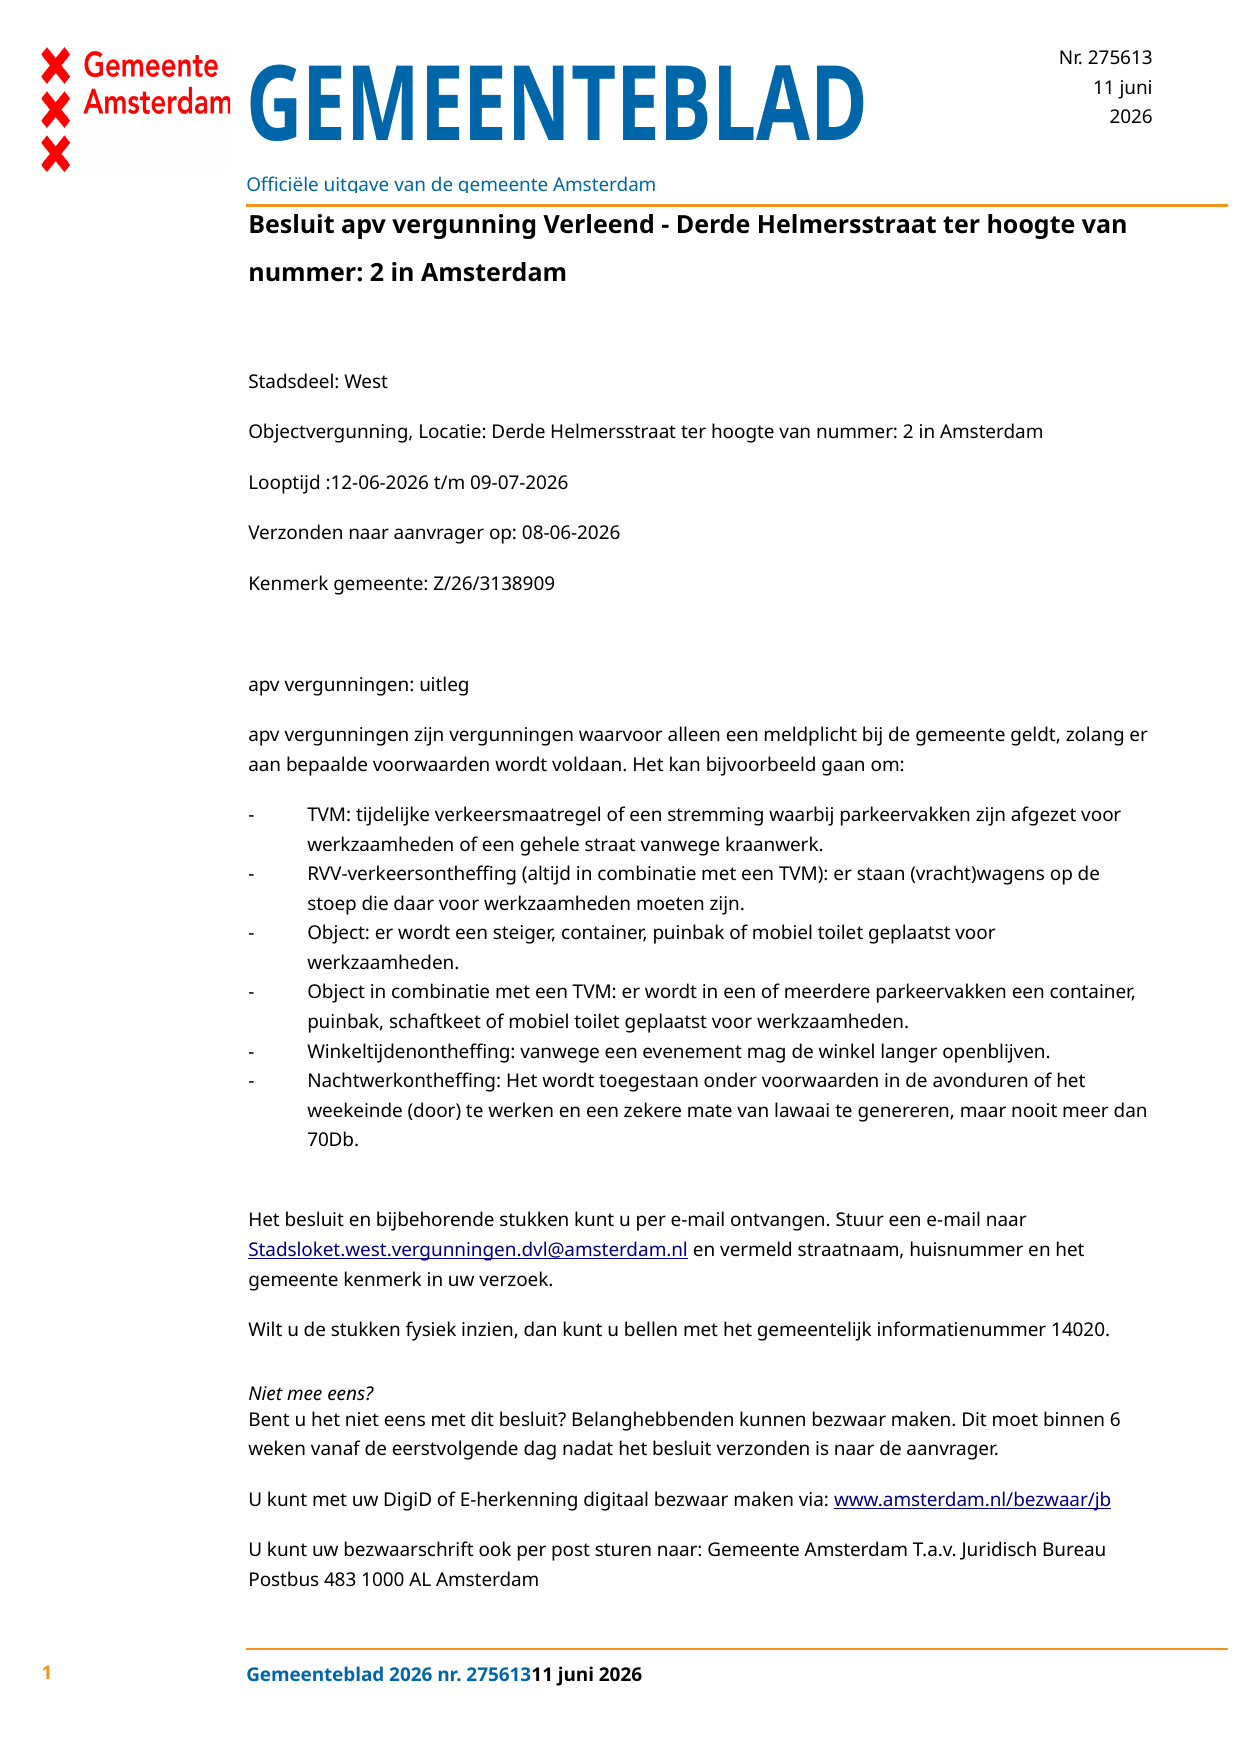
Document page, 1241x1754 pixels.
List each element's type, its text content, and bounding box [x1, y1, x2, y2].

list Winkeltijdenontheffing: vanwege een evenement mag de winkel langer openblijven. [248, 1038, 1152, 1064]
list Object: er wordt een steiger, container, puinbak of mobiel toilet geplaatst voor werkzaamheden. [248, 919, 1152, 975]
text Het besluit en bijbehorende stukken kunt u per e-mail ontvangen. Stuur een e-mail naar Stadsloket.west.vergunningen.dvl@amsterdam.nl en vermeld straatnaam, huisnummer en het gemeente kenmerk in uw verzoek. [248, 1207, 1152, 1292]
text U kunt uw bezwaarschrift ook per post sturen naar: Gemeente Amsterdam T.a.v. Juridisch Bureau Postbus 483 1000 AL Amsterdam [248, 1536, 1152, 1592]
text U kunt met uw DigiD of E-herkenning digitaal bezwaar maken via: www.amsterdam.nl/bezwaar/jb [248, 1486, 1152, 1512]
text apv vergunningen zijn vergunningen waarvoor alleen een meldplicht bij de gemeente geldt, zolang er aan bepaalde voorwaarden wordt voldaan. Het kan bijvoorbeeld gaan om: [248, 721, 1152, 777]
list TVM: tijdelijke verkeersmaatregel of een stremming waarbij parkeervakken zijn afgezet voor werkzaamheden of een gehele straat vanwege kraanwerk. [248, 801, 1152, 857]
text apv vergunningen: uitleg [248, 671, 1152, 697]
list RVV-verkeersontheffing (altijd in combinatie met een TVM): er staan (vracht)wagens op de stoep die daar voor werkzaamheden moeten zijn. [248, 860, 1152, 916]
list Object in combinatie met een TVM: er wordt in een of meerdere parkeervakken een container, puinbak, schaftkeet of mobiel toilet geplaatst voor werkzaamheden. [248, 979, 1152, 1034]
text Bent u het niet eens met dit besluit? Belanghebbenden kunnen bezwaar maken. Dit moet binnen 6 weken vanaf de eerstvolgende dag nadat het besluit verzonden is naar de aanvrager. [248, 1406, 1152, 1461]
text Verzonden naar aanvrager op: 08-06-2026 [248, 519, 1152, 545]
text Objectvergunning, Locatie: Derde Helmersstraat ter hoogte van nummer: 2 in Amsterdam [248, 419, 1152, 444]
text Niet mee eens? [248, 1380, 1152, 1406]
text Besluit apv vergunning Verleend - Derde Helmersstraat ter hoogte van nummer: 2 in Amsterdam [248, 207, 1152, 288]
picture [41, 47, 231, 172]
text Looptijd :12-06-2026 t/m 09-07-2026 [248, 469, 1152, 495]
list Nachtwerkontheffing: Het wordt toegestaan onder voorwaarden in de avonduren of het weekeinde (door) te werken en een zekere mate van lawaai te genereren, maar nooit meer dan 70Db. [248, 1067, 1152, 1152]
text Wilt u de stukken fysiek inzien, dan kunt u bellen met het gemeentelijk informatienummer 14020. [248, 1316, 1152, 1342]
text Kenmerk gemeente: Z/26/3138909 [248, 570, 1152, 596]
text Stadsdeel: West [248, 368, 1152, 394]
